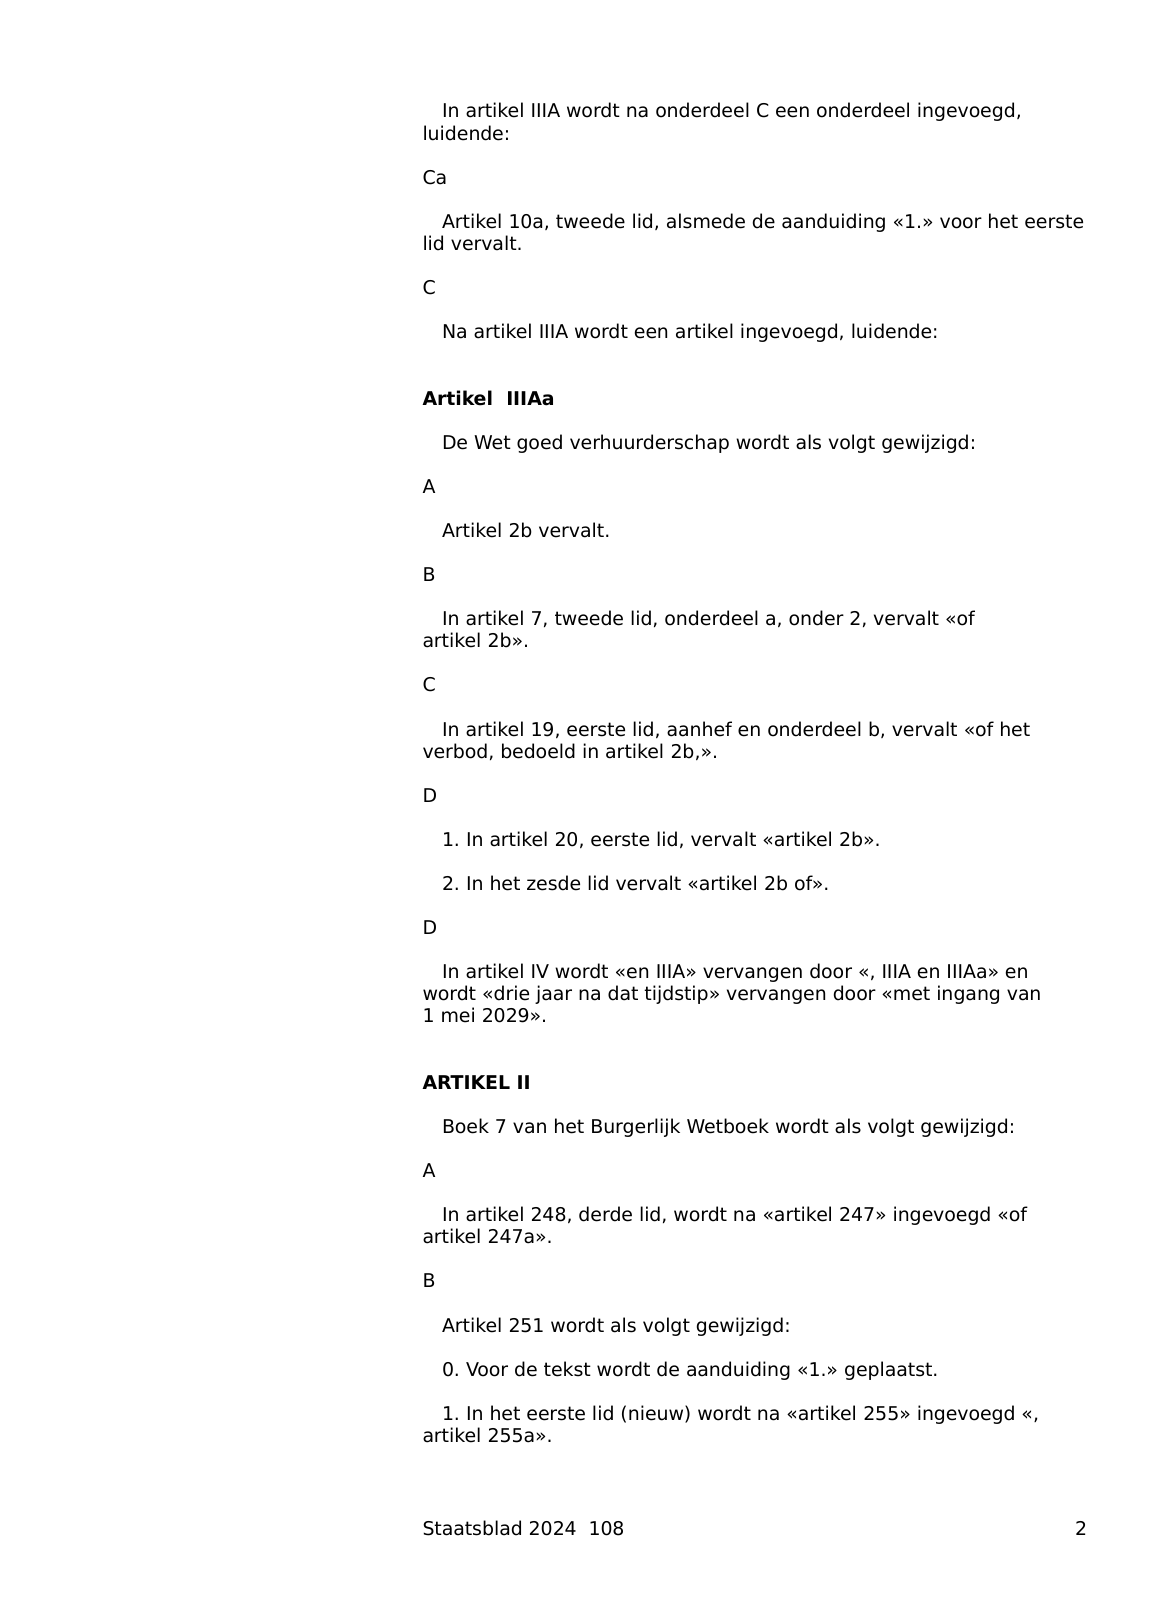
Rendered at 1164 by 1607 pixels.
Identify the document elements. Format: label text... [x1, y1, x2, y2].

text 2. In het zesde lid vervalt «artikel 2b of». [422, 873, 1087, 895]
text In artikel 248, derde lid, wordt na «artikel 247» ingevoegd «of artikel 247a». [422, 1204, 1087, 1248]
text Boek 7 van het Burgerlijk Wetboek wordt als volgt gewijzigd: [422, 1116, 1087, 1138]
text De Wet goed verhuurderschap wordt als volgt gewijzigd: [422, 432, 1087, 453]
text C [422, 674, 1087, 696]
text In artikel IV wordt «en IIIA» vervangen door «, IIIA en IIIAa» en wordt «drie jaar na dat tijdstip» vervangen door «met ingang van 1 mei 2029». [422, 961, 1087, 1027]
text Artikel 2b vervalt. [422, 520, 1087, 542]
subtitle ARTIKEL II [422, 1072, 1087, 1094]
subtitle Artikel IIIAa [422, 387, 1087, 409]
text C [422, 277, 1087, 299]
text D [422, 785, 1087, 807]
text Ca [422, 167, 1087, 188]
text 0. Voor de tekst wordt de aanduiding «1.» geplaatst. [422, 1359, 1087, 1381]
text D [422, 917, 1087, 939]
text Artikel 10a, tweede lid, alsmede de aanduiding «1.» voor het eerste lid vervalt. [422, 211, 1087, 255]
text In artikel 19, eerste lid, aanhef en onderdeel b, vervalt «of het verbod, bedoeld in artikel 2b,». [422, 718, 1087, 762]
text 1. In artikel 20, eerste lid, vervalt «artikel 2b». [422, 829, 1087, 851]
text In artikel IIIA wordt na onderdeel C een onderdeel ingevoegd, luidende: [422, 100, 1087, 144]
text B [422, 564, 1087, 586]
text 1. In het eerste lid (nieuw) wordt na «artikel 255» ingevoegd «, artikel 255a». [422, 1403, 1087, 1447]
text A [422, 476, 1087, 498]
text Artikel 251 wordt als volgt gewijzigd: [422, 1314, 1087, 1336]
text In artikel 7, tweede lid, onderdeel a, onder 2, vervalt «of artikel 2b». [422, 608, 1087, 652]
text Na artikel IIIA wordt een artikel ingevoegd, luidende: [422, 321, 1087, 343]
text A [422, 1160, 1087, 1182]
text B [422, 1270, 1087, 1292]
